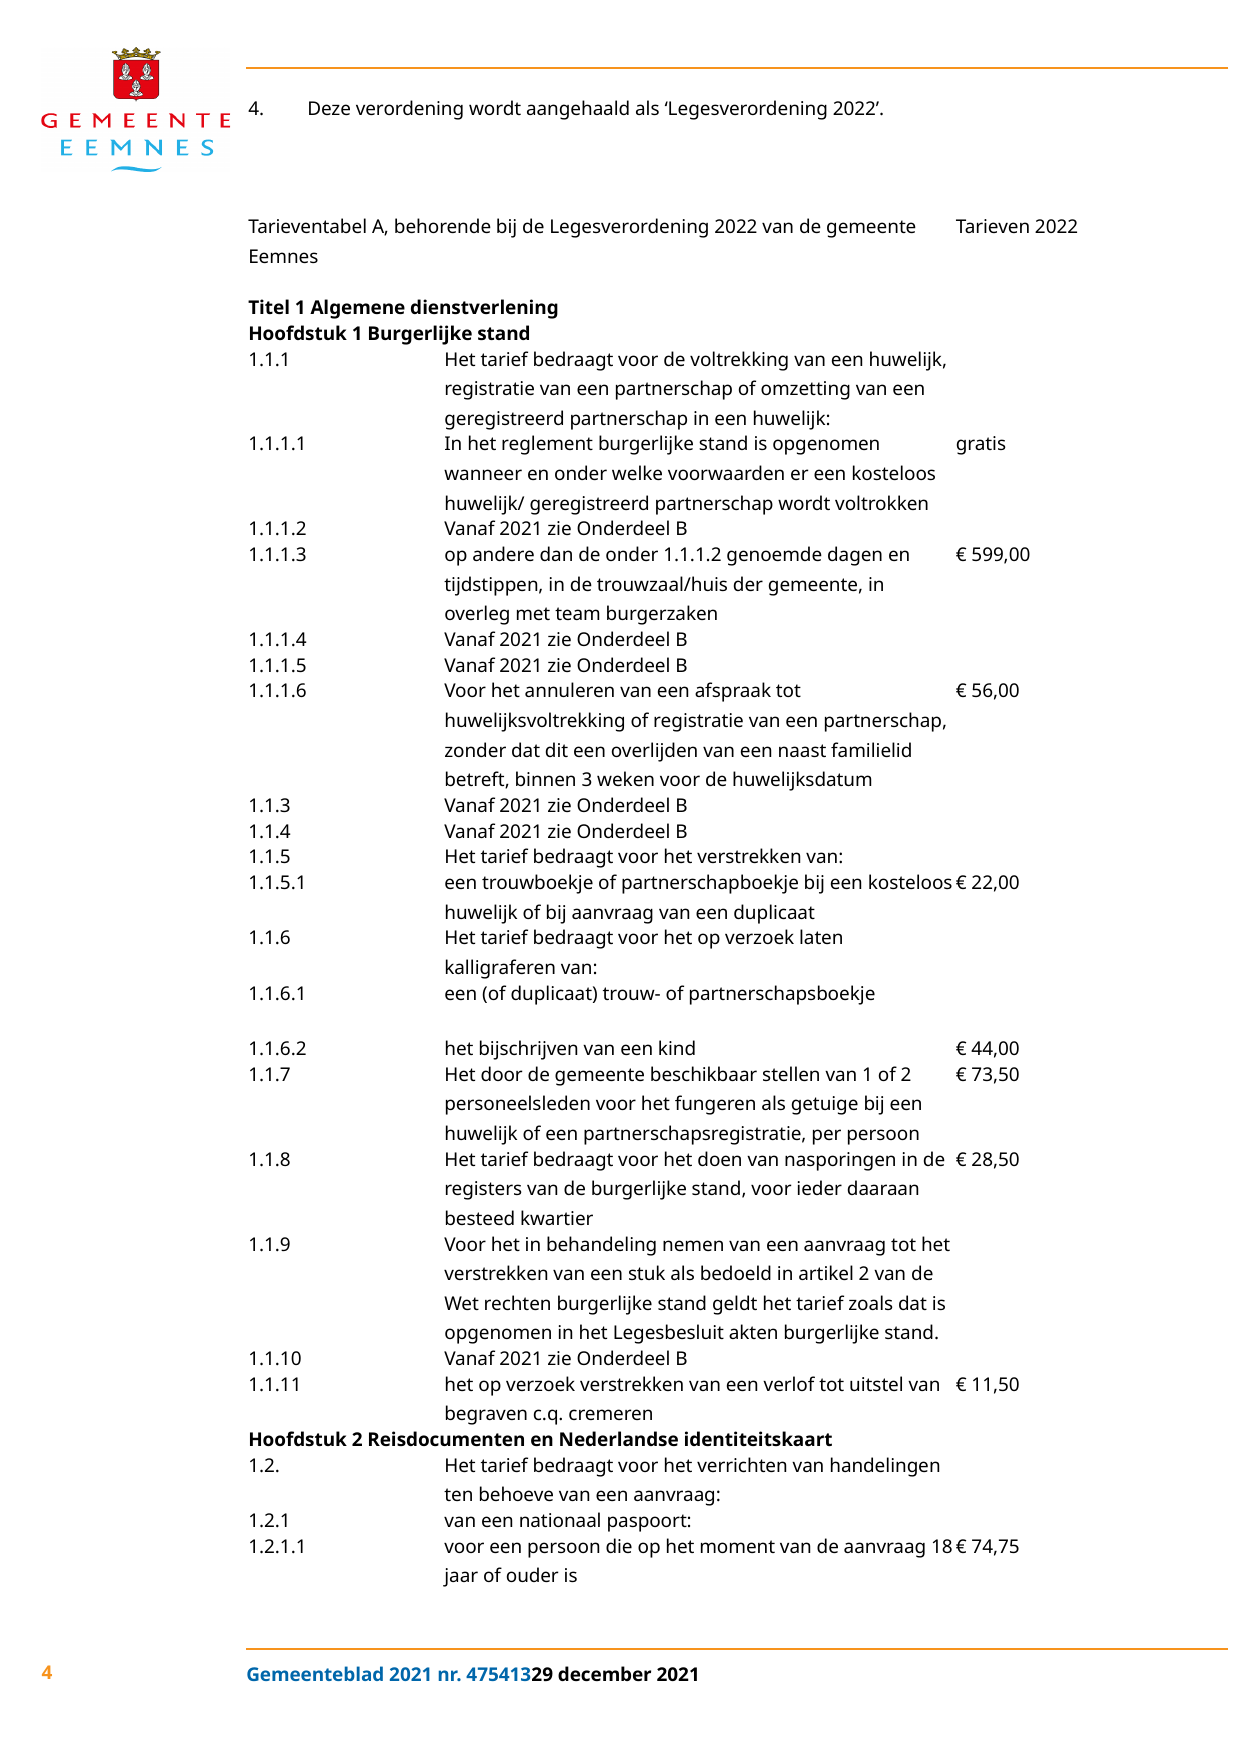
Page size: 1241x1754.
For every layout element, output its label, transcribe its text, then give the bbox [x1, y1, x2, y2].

table_cell € 599,00 [956, 541, 1152, 626]
table_cell van een nationaal paspoort: [444, 1507, 956, 1533]
table_header Tarieven 2022 [956, 213, 1152, 268]
table_cell 1.1.1.6 [248, 678, 444, 792]
table_cell [956, 269, 1152, 294]
table_cell € 44,00 [956, 1035, 1152, 1061]
table_cell een trouwboekje of partnerschapboekje bij een kosteloos huwelijk of bij aanvraag van een duplicaat [444, 869, 956, 924]
table_cell In het reglement burgerlijke stand is opgenomen wanneer en onder welke voorwaarden er een kosteloos huwelijk/ geregistreerd partnerschap wordt voltrokken [444, 431, 956, 516]
table_cell 1.1.5.1 [248, 869, 444, 924]
table_cell 1.1.6.2 [248, 1035, 444, 1061]
table_cell 1.1.1.4 [248, 626, 444, 652]
table_cell [956, 516, 1152, 541]
table_cell [956, 1426, 1152, 1452]
table_cell Hoofdstuk 1 Burgerlijke stand [248, 320, 956, 346]
table_cell Het door de gemeente beschikbaar stellen van 1 of 2 personeelsleden voor het fungeren als getuige bij een huwelijk of een partnerschapsregistratie, per persoon [444, 1061, 956, 1146]
table_cell Vanaf 2021 zie Onderdeel B [444, 1345, 956, 1371]
table_cell 1.1.4 [248, 818, 444, 843]
table_cell 1.2. [248, 1452, 444, 1507]
table_cell voor een persoon die op het moment van de aanvraag 18 jaar of ouder is [444, 1533, 956, 1588]
table_cell Vanaf 2021 zie Onderdeel B [444, 652, 956, 678]
table_cell [956, 626, 1152, 652]
table_cell Het tarief bedraagt voor de voltrekking van een huwelijk, registratie van een partnerschap of omzetting van een geregistreerd partnerschap in een huwelijk: [444, 346, 956, 431]
table_cell 1.1.1.2 [248, 516, 444, 541]
table_cell [956, 320, 1152, 346]
table_cell Vanaf 2021 zie Onderdeel B [444, 792, 956, 818]
table_cell op andere dan de onder 1.1.1.2 genoemde dagen en tijdstippen, in de trouwzaal/huis der gemeente, in overleg met team burgerzaken [444, 541, 956, 626]
table_cell Hoofdstuk 2 Reisdocumenten en Nederlandse identiteitskaart [248, 1426, 956, 1452]
table_cell Voor het in behandeling nemen van een aanvraag tot het verstrekken van een stuk als bedoeld in artikel 2 van de Wet rechten burgerlijke stand geldt het tarief zoals dat is opgenomen in het Legesbesluit akten burgerlijke stand. [444, 1231, 956, 1345]
table_cell 1.1.11 [248, 1371, 444, 1426]
table_cell € 74,75 [956, 1533, 1152, 1588]
table_cell € 11,50 [956, 1371, 1152, 1426]
table_cell [956, 1231, 1152, 1345]
table_cell [956, 1452, 1152, 1507]
table_cell Het tarief bedraagt voor het verstrekken van: [444, 844, 956, 869]
table_cell 1.1.6.1 [248, 980, 444, 1035]
table_cell 1.1.6 [248, 925, 444, 980]
table_cell Voor het annuleren van een afspraak tot huwelijksvoltrekking of registratie van een partnerschap, zonder dat dit een overlijden van een naast familielid betreft, binnen 3 weken voor de huwelijksdatum [444, 678, 956, 792]
table_cell 1.1.3 [248, 792, 444, 818]
table_cell 1.1.7 [248, 1061, 444, 1146]
table_cell € 22,00 [956, 869, 1152, 924]
table_cell [956, 1507, 1152, 1533]
table_cell 1.1.10 [248, 1345, 444, 1371]
table_cell [956, 1345, 1152, 1371]
table_cell Het tarief bedraagt voor het op verzoek laten kalligraferen van: [444, 925, 956, 980]
table_cell het op verzoek verstrekken van een verlof tot uitstel van begraven c.q. cremeren [444, 1371, 956, 1426]
table_cell [956, 652, 1152, 678]
table_header Tarieventabel A, behorende bij de Legesverordening 2022 van de gemeente Eemnes [248, 213, 956, 268]
table_cell € 73,50 [956, 1061, 1152, 1146]
list Deze verordening wordt aangehaald als ‘Legesverordening 2022’. [248, 95, 1152, 121]
table_cell Titel 1 Algemene dienstverlening [248, 294, 956, 320]
table_cell [444, 269, 956, 294]
table_cell [956, 844, 1152, 869]
table_cell 1.2.1 [248, 1507, 444, 1533]
table_cell een (of duplicaat) trouw- of partnerschapsboekje [444, 980, 956, 1035]
table_cell 1.1.1.3 [248, 541, 444, 626]
table_cell 1.1.1.1 [248, 431, 444, 516]
table_cell [956, 818, 1152, 843]
table_cell gratis [956, 431, 1152, 516]
table_cell 1.1.1.5 [248, 652, 444, 678]
table_cell 1.2.1.1 [248, 1533, 444, 1588]
table_cell Vanaf 2021 zie Onderdeel B [444, 626, 956, 652]
table_cell € 28,50 [956, 1146, 1152, 1231]
table_cell € 56,00 [956, 678, 1152, 792]
table_cell [956, 792, 1152, 818]
table_cell [956, 294, 1152, 320]
table_cell 1.1.1 [248, 346, 444, 431]
table_cell [956, 346, 1152, 431]
picture [41, 47, 231, 172]
table_cell Het tarief bedraagt voor het verrichten van handelingen ten behoeve van een aanvraag: [444, 1452, 956, 1507]
table_cell 1.1.5 [248, 844, 444, 869]
table_cell het bijschrijven van een kind [444, 1035, 956, 1061]
table_cell [956, 980, 1152, 1035]
table_cell Vanaf 2021 zie Onderdeel B [444, 818, 956, 843]
table_cell Vanaf 2021 zie Onderdeel B [444, 516, 956, 541]
table_cell [248, 269, 444, 294]
table_cell 1.1.9 [248, 1231, 444, 1345]
table_cell Het tarief bedraagt voor het doen van nasporingen in de registers van de burgerlijke stand, voor ieder daaraan besteed kwartier [444, 1146, 956, 1231]
table_cell [956, 925, 1152, 980]
table_cell 1.1.8 [248, 1146, 444, 1231]
